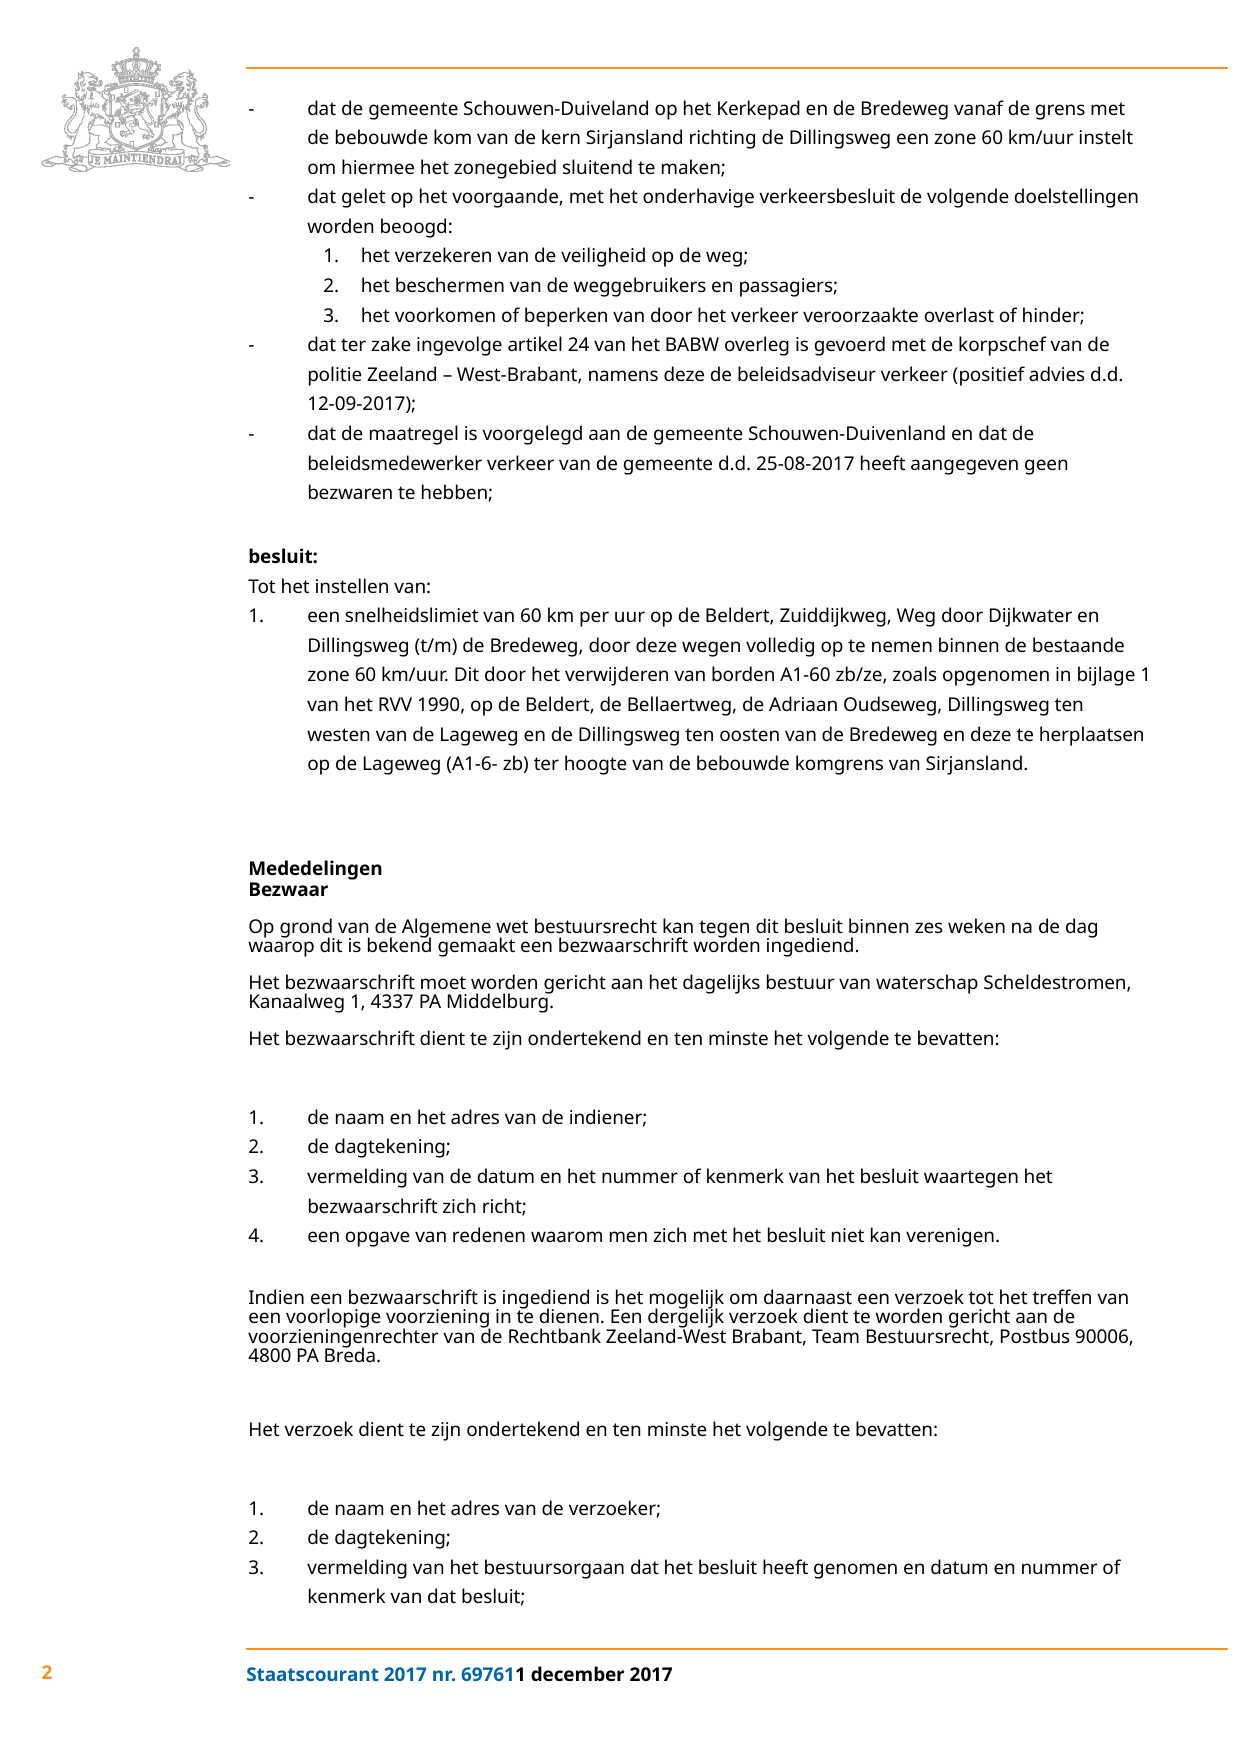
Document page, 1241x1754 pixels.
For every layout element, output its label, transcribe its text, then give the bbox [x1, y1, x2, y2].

list vermelding van het bestuursorgaan dat het besluit heeft genomen en datum en nummer of kenmerk van dat besluit; [248, 1554, 1152, 1609]
text Mededelingen [248, 855, 1152, 881]
list het verzekeren van de veiligheid op de weg; [323, 243, 1152, 268]
text Het verzoek dient te zijn ondertekend en ten minste het volgende te bevatten: [248, 1421, 1152, 1440]
text besluit: [248, 543, 1152, 569]
list de naam en het adres van de indiener; [248, 1104, 1152, 1130]
list het beschermen van de weggebruikers en passagiers; [323, 272, 1152, 298]
list dat de maatregel is voorgelegd aan de gemeente Schouwen-Duivenland en dat de beleidsmedewerker verkeer van de gemeente d.d. 25-08-2017 heeft aangegeven geen bezwaren te hebben; [248, 420, 1152, 505]
text Het bezwaarschrift moet worden gericht aan het dagelijks bestuur van waterschap Scheldestromen, Kanaalweg 1, 4337 PA Middelburg. [248, 974, 1152, 1012]
list een snelheidslimiet van 60 km per uur op de Beldert, Zuiddijkweg, Weg door Dijkwater en Dillingsweg (t/m) de Bredeweg, door deze wegen volledig op te nemen binnen de bestaande zone 60 km/uur. Dit door het verwijderen van borden A1-60 zb/ze, zoals opgenomen in bijlage 1 van het RVV 1990, op de Beldert, de Bellaertweg, de Adriaan Oudseweg, Dillingsweg ten westen van de Lageweg en de Dillingsweg ten oosten van de Bredeweg en deze te herplaatsen op de Lageweg (A1-6- zb) ter hoogte van de bebouwde komgrens van Sirjansland. [248, 602, 1152, 776]
list vermelding van de datum en het nummer of kenmerk van het besluit waartegen het bezwaarschrift zich richt; [248, 1163, 1152, 1219]
text Het bezwaarschrift dient te zijn ondertekend en ten minste het volgende te bevatten: [248, 1030, 1152, 1049]
text Op grond van de Algemene wet bestuursrecht kan tegen dit besluit binnen zes weken na de dag waarop dit is bekend gemaakt een bezwaarschrift worden ingediend. [248, 918, 1152, 956]
list de naam en het adres van de verzoeker; [248, 1495, 1152, 1521]
list de dagtekening; [248, 1524, 1152, 1550]
text Bezwaar [248, 881, 1152, 900]
list dat ter zake ingevolge artikel 24 van het BABW overleg is gevoerd met de korpschef van de politie Zeeland – West-Brabant, namens deze de beleidsadviseur verkeer (positief advies d.d. 12-09-2017); [248, 331, 1152, 416]
list dat de gemeente Schouwen-Duiveland op het Kerkepad en de Bredeweg vanaf de grens met de bebouwde kom van de kern Sirjansland richting de Dillingsweg een zone 60 km/uur instelt om hiermee het zonegebied sluitend te maken; [248, 95, 1152, 180]
text Indien een bezwaarschrift is ingediend is het mogelijk om daarnaast een verzoek tot het treffen van een voorlopige voorziening in te dienen. Een dergelijk verzoek dient te worden gericht aan de voorzieningenrechter van de Rechtbank Zeeland-West Brabant, Team Bestuursrecht, Postbus 90006, 4800 PA Breda. [248, 1289, 1152, 1366]
text Tot het instellen van: [248, 573, 1152, 599]
list het voorkomen of beperken van door het verkeer veroorzaakte overlast of hinder; [323, 302, 1152, 328]
list een opgave van redenen waarom men zich met het besluit niet kan verenigen. [248, 1222, 1152, 1248]
list de dagtekening; [248, 1134, 1152, 1159]
picture [41, 47, 231, 172]
list dat gelet op het voorgaande, met het onderhavige verkeersbesluit de volgende doelstellingen worden beoogd: [248, 183, 1152, 239]
